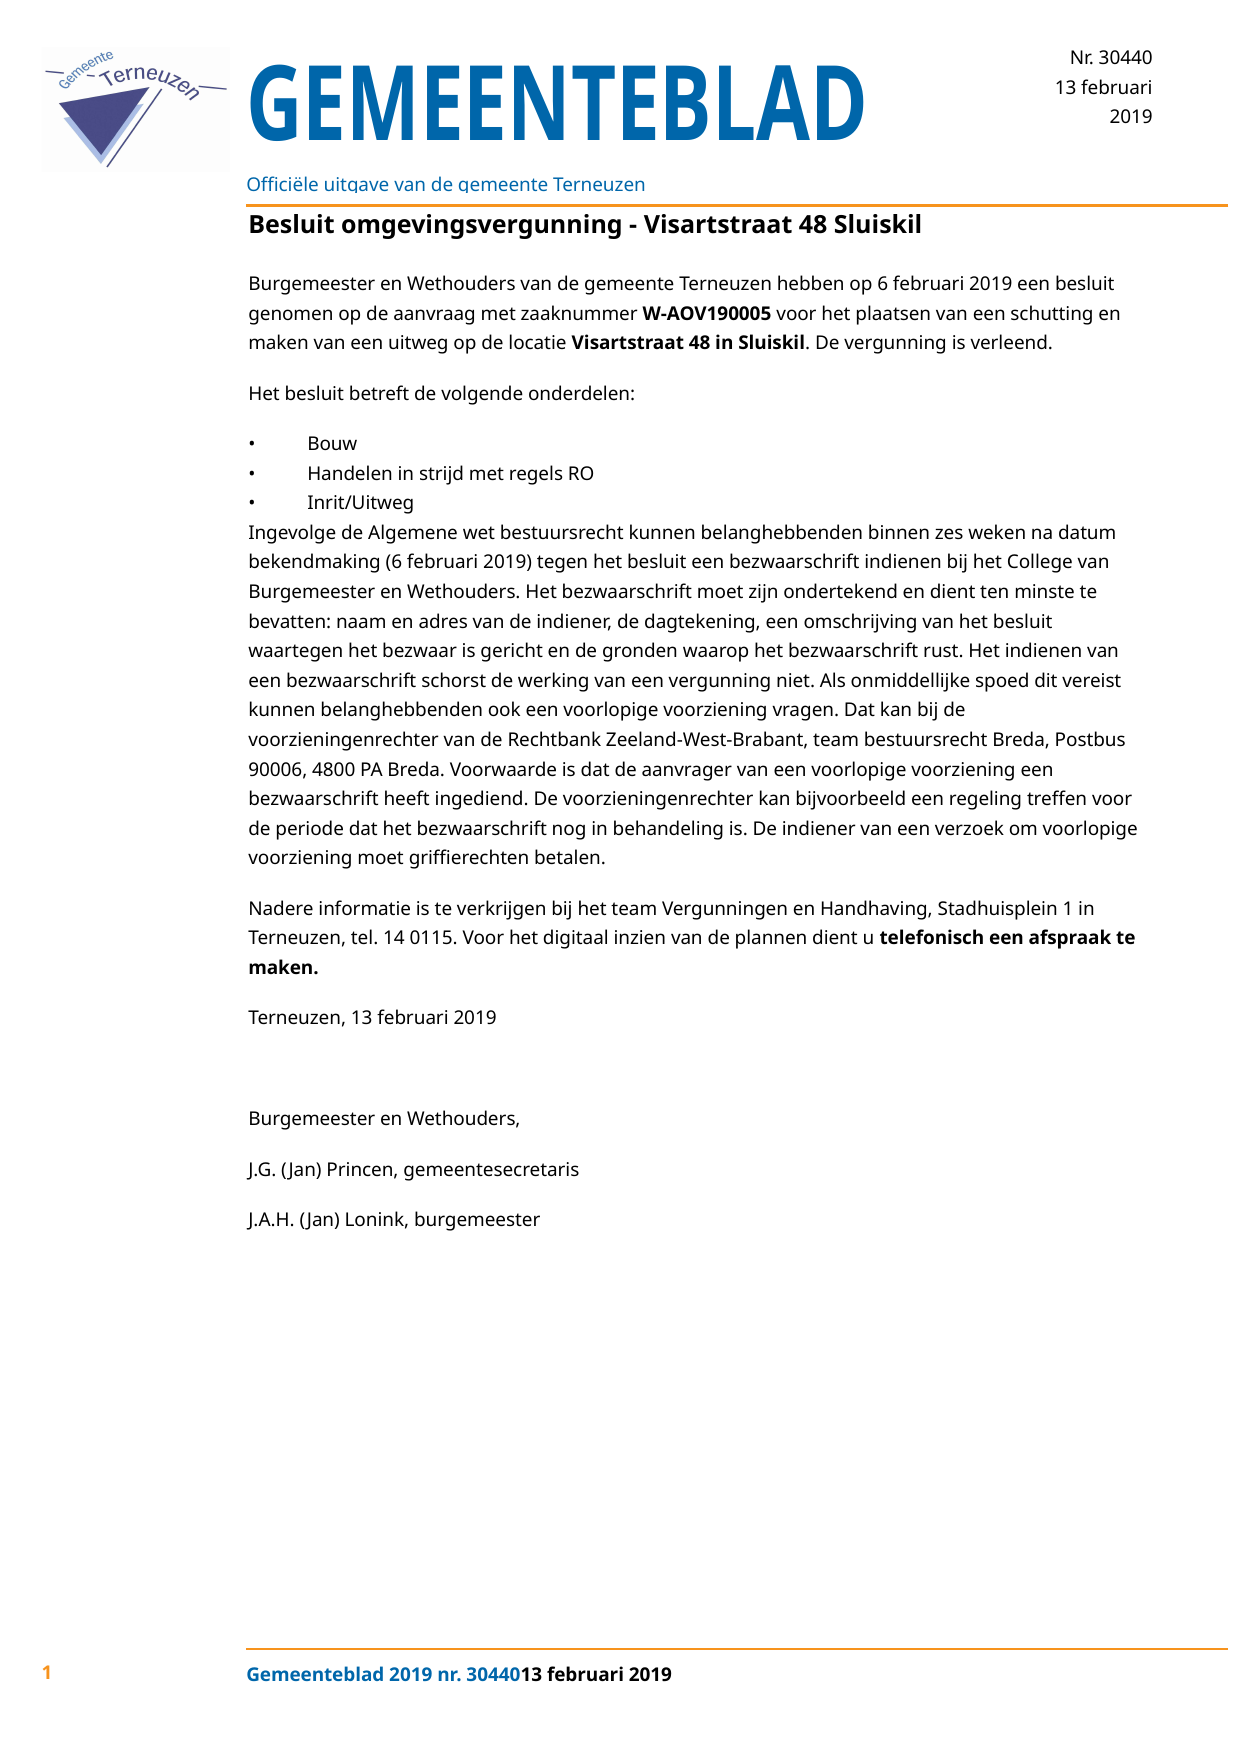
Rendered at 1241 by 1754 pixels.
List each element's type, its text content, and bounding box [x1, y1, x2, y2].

text J.A.H. (Jan) Lonink, burgemeester [248, 1206, 1152, 1232]
list Inrit/Uitweg [248, 489, 1152, 515]
text Terneuzen, 13 februari 2019 [248, 1004, 1152, 1030]
list Handelen in strijd met regels RO [248, 460, 1152, 486]
list Bouw [248, 430, 1152, 456]
text Nadere informatie is te verkrijgen bij het team Vergunningen en Handhaving, Stadhuisplein 1 in Terneuzen, tel. 14 0115. Voor het digitaal inzien van de plannen dient u telefonisch een afspraak te maken. [248, 895, 1152, 980]
text J.G. (Jan) Princen, gemeentesecretaris [248, 1156, 1152, 1181]
text Besluit omgevingsvergunning - Visartstraat 48 Sluiskil [248, 207, 1152, 241]
text Het besluit betreft de volgende onderdelen: [248, 380, 1152, 406]
picture [41, 47, 231, 172]
text Ingevolge de Algemene wet bestuursrecht kunnen belanghebbenden binnen zes weken na datum bekendmaking (6 februari 2019) tegen het besluit een bezwaarschrift indienen bij het College van Burgemeester en Wethouders. Het bezwaarschrift moet zijn ondertekend en dient ten minste te bevatten: naam en adres van de indiener, de dagtekening, een omschrijving van het besluit waartegen het bezwaar is gericht en de gronden waarop het bezwaarschrift rust. Het indienen van een bezwaarschrift schorst de werking van een vergunning niet. Als onmiddellijke spoed dit vereist kunnen belanghebbenden ook een voorlopige voorziening vragen. Dat kan bij de voorzieningenrechter van de Rechtbank Zeeland-West-Brabant, team bestuursrecht Breda, Postbus 90006, 4800 PA Breda. Voorwaarde is dat de aanvrager van een voorlopige voorziening een bezwaarschrift heeft ingediend. De voorzieningenrechter kan bijvoorbeeld een regeling treffen voor de periode dat het bezwaarschrift nog in behandeling is. De indiener van een verzoek om voorlopige voorziening moet griffierechten betalen. [248, 519, 1152, 870]
text Burgemeester en Wethouders, [248, 1105, 1152, 1131]
text Burgemeester en Wethouders van de gemeente Terneuzen hebben op 6 februari 2019 een besluit genomen op de aanvraag met zaaknummer W-AOV190005 voor het plaatsen van een schutting en maken van een uitweg op de locatie Visartstraat 48 in Sluiskil. De vergunning is verleend. [248, 270, 1152, 355]
